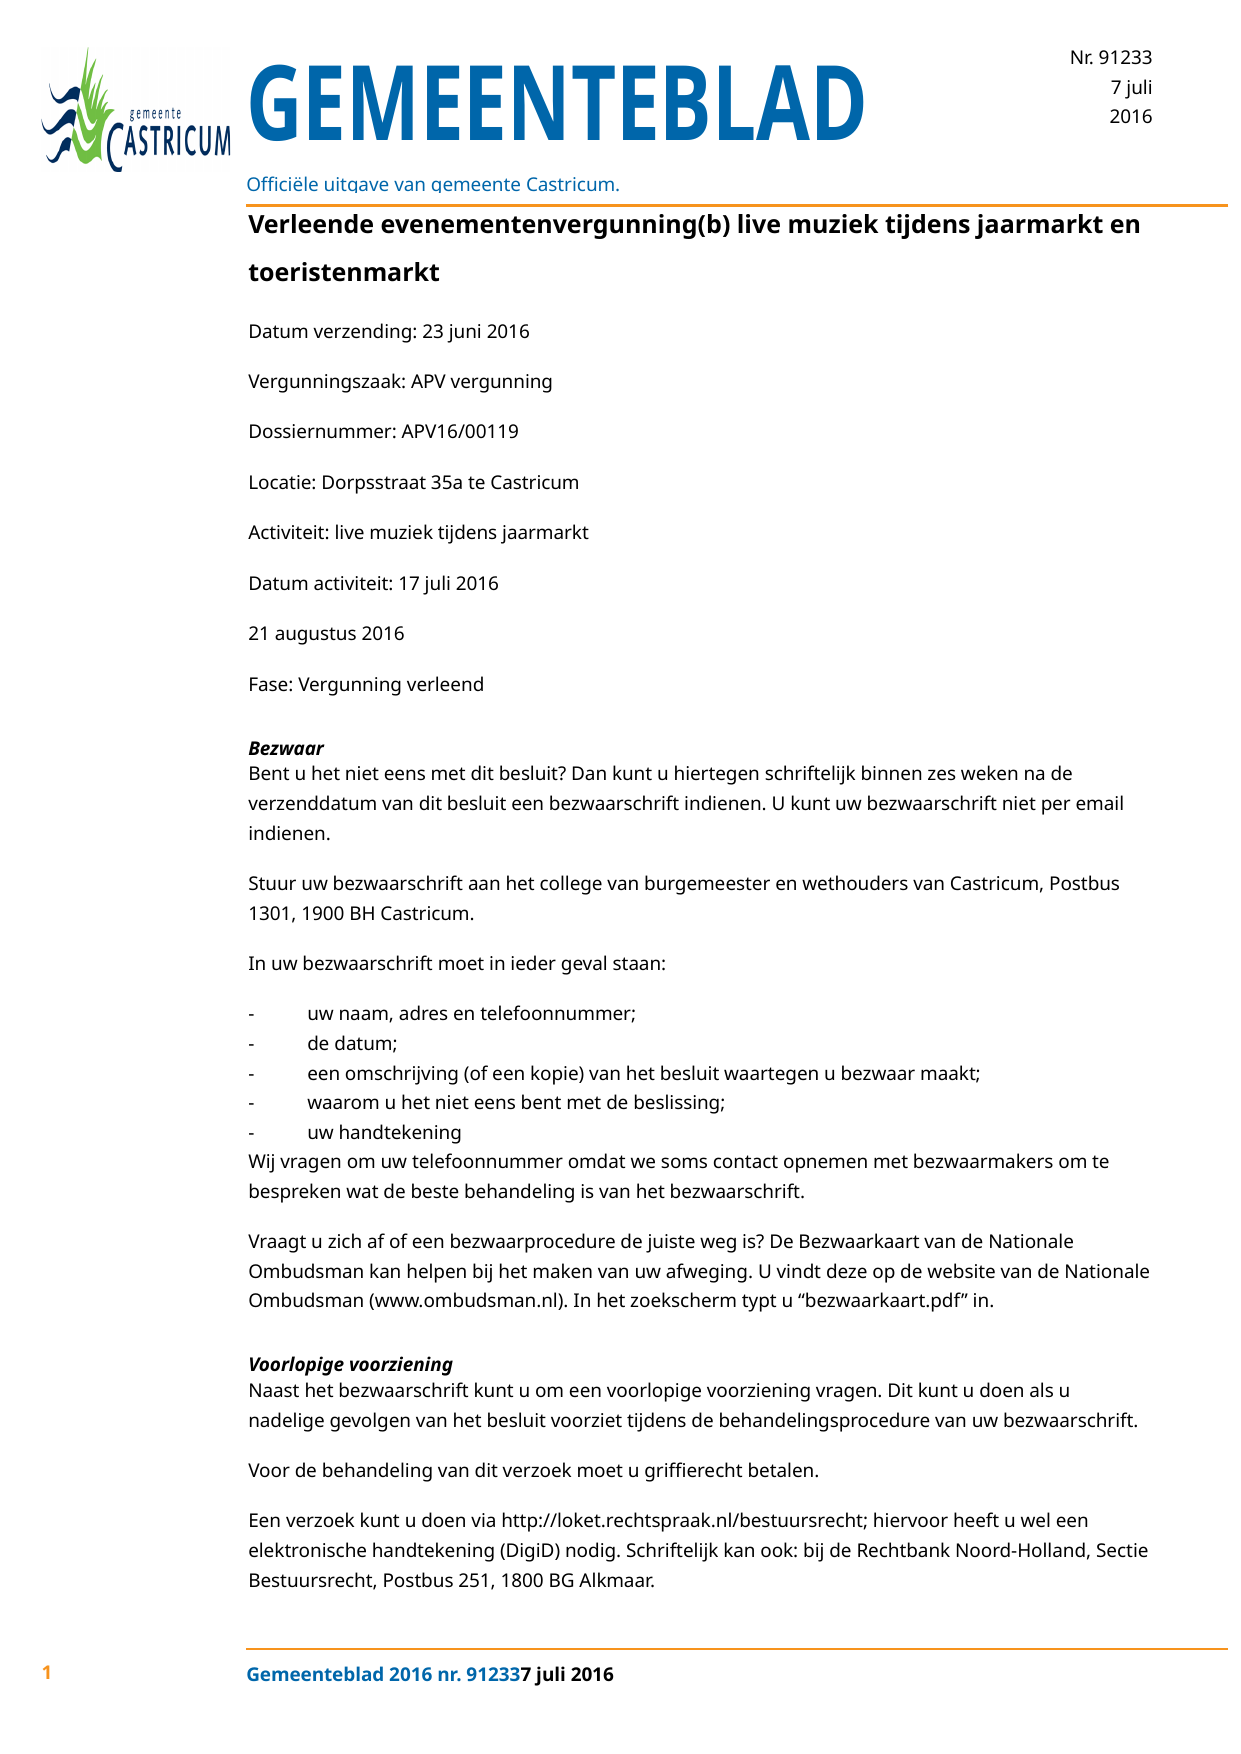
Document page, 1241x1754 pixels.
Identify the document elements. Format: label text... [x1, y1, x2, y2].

text Naast het bezwaarschrift kunt u om een voorlopige voorziening vragen. Dit kunt u doen als u nadelige gevolgen van het besluit voorziet tijdens de behandelingsprocedure van uw bezwaarschrift. [248, 1377, 1152, 1433]
text Een verzoek kunt u doen via http://loket.rechtspraak.nl/bestuursrecht; hiervoor heeft u wel een elektronische handtekening (DigiD) nodig. Schriftelijk kan ook: bij de Rechtbank Noord-Holland, Sectie Bestuursrecht, Postbus 251, 1800 BG Alkmaar. [248, 1508, 1152, 1593]
text Datum activiteit: 17 juli 2016 [248, 570, 1152, 596]
list de datum; [248, 1030, 1152, 1056]
text Dossiernummer: APV16/00119 [248, 419, 1152, 444]
text Stuur uw bezwaarschrift aan het college van burgemeester en wethouders van Castricum, Postbus 1301, 1900 BH Castricum. [248, 870, 1152, 925]
text Wij vragen om uw telefoonnummer omdat we soms contact opnemen met bezwaarmakers om te bespreken wat de beste behandeling is van het bezwaarschrift. [248, 1148, 1152, 1204]
text In uw bezwaarschrift moet in ieder geval staan: [248, 950, 1152, 976]
text Fase: Vergunning verleend [248, 671, 1152, 697]
text Datum verzending: 23 juni 2016 [248, 318, 1152, 344]
list waarom u het niet eens bent met de beslissing; [248, 1089, 1152, 1115]
text Activiteit: live muziek tijdens jaarmarkt [248, 519, 1152, 545]
text Voorlopige voorziening [248, 1352, 1152, 1377]
list uw naam, adres en telefoonnummer; [248, 1001, 1152, 1026]
text 21 augustus 2016 [248, 620, 1152, 646]
list uw handtekening [248, 1119, 1152, 1144]
text Vergunningszaak: APV vergunning [248, 368, 1152, 394]
text Voor de behandeling van dit verzoek moet u griffierecht betalen. [248, 1457, 1152, 1483]
text Vraagt u zich af of een bezwaarprocedure de juiste weg is? De Bezwaarkaart van de Nationale Ombudsman kan helpen bij het maken van uw afweging. U vindt deze op de website van de Nationale Ombudsman (www.ombudsman.nl). In het zoekscherm typt u “bezwaarkaart.pdf” in. [248, 1228, 1152, 1313]
text Locatie: Dorpsstraat 35a te Castricum [248, 469, 1152, 495]
list een omschrijving (of een kopie) van het besluit waartegen u bezwaar maakt; [248, 1060, 1152, 1085]
text Bezwaar [248, 735, 1152, 761]
picture [41, 47, 231, 172]
text Verleende evenementenvergunning(b) live muziek tijdens jaarmarkt en toeristenmarkt [248, 207, 1152, 288]
text Bent u het niet eens met dit besluit? Dan kunt u hiertegen schriftelijk binnen zes weken na de verzenddatum van dit besluit een bezwaarschrift indienen. U kunt uw bezwaarschrift niet per email indienen. [248, 761, 1152, 845]
